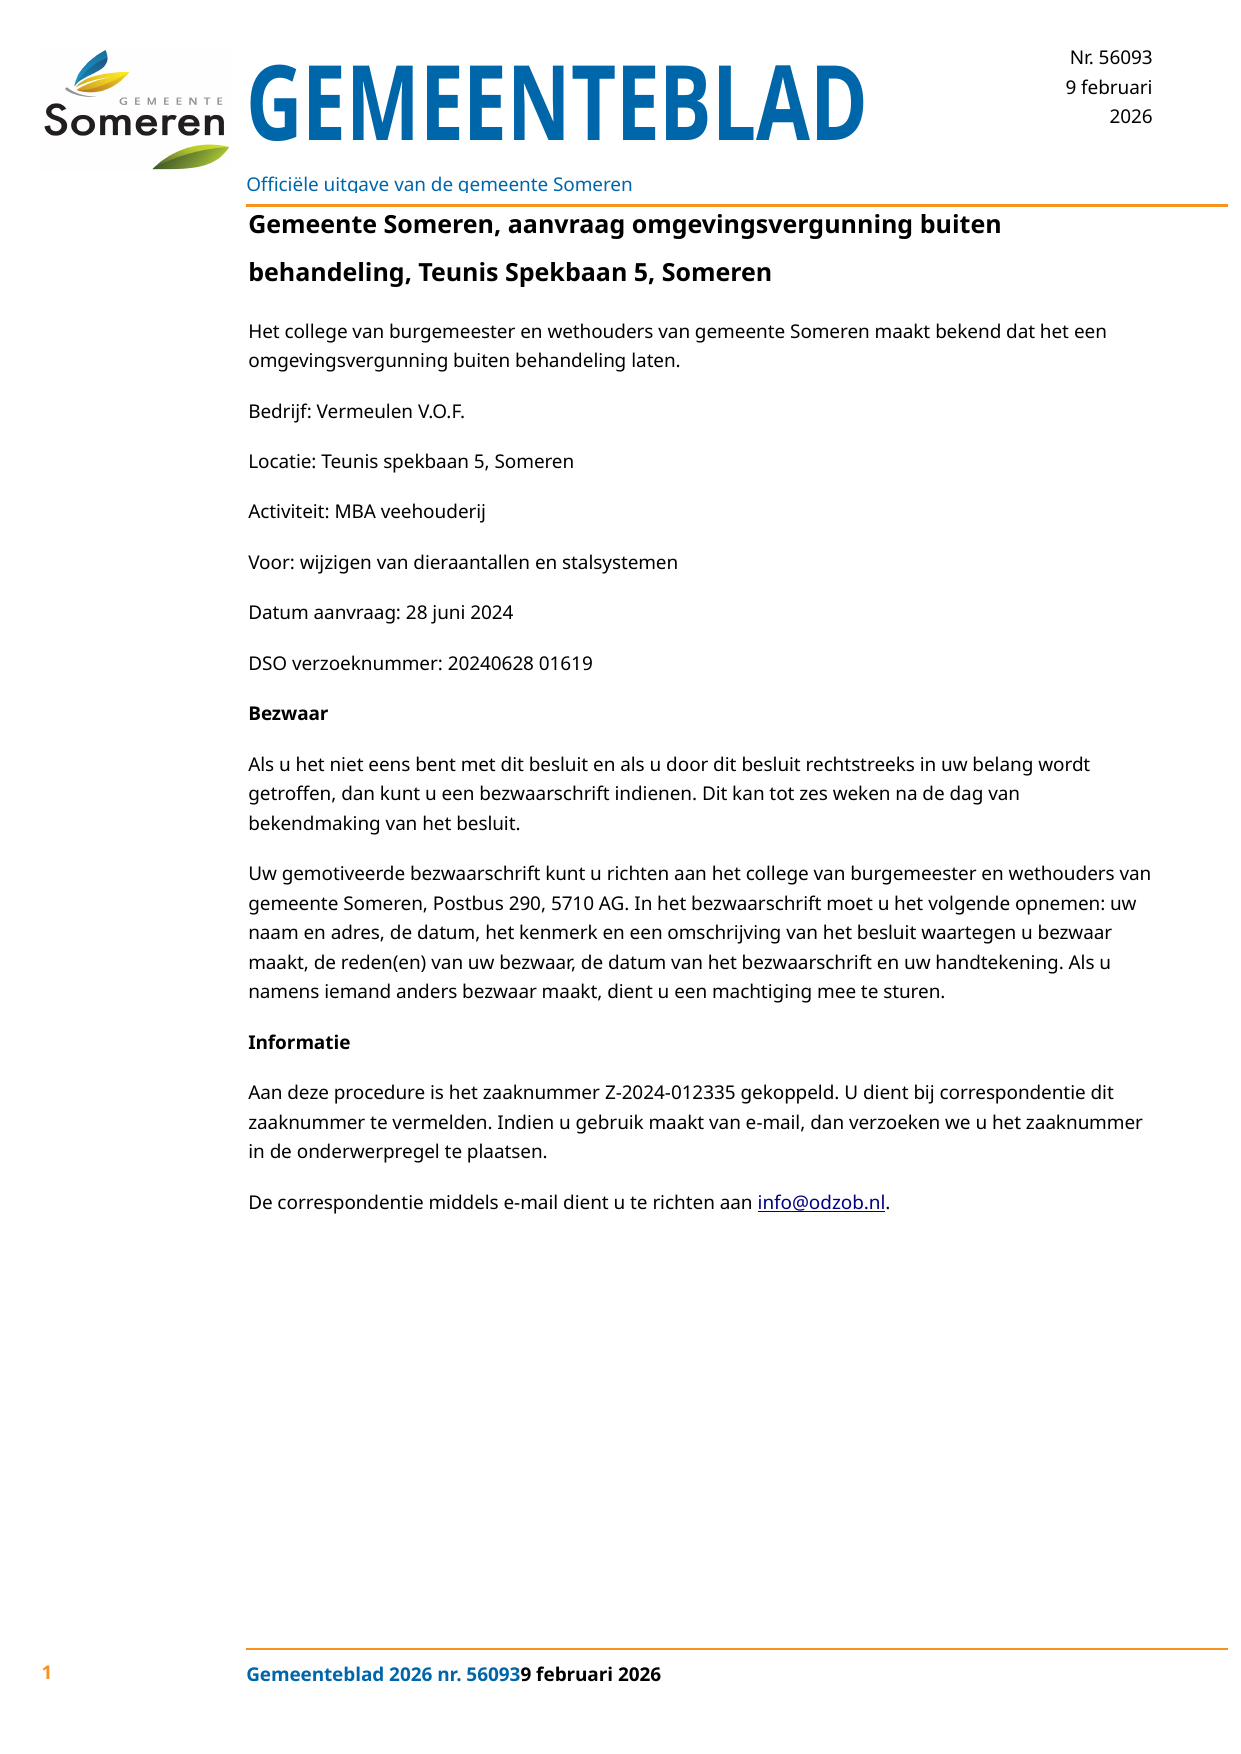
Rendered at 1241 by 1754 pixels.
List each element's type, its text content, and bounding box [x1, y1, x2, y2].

text Als u het niet eens bent met dit besluit en als u door dit besluit rechtstreeks in uw belang wordt getroffen, dan kunt u een bezwaarschrift indienen. Dit kan tot zes weken na de dag van bekendmaking van het besluit. [248, 751, 1152, 836]
text Uw gemotiveerde bezwaarschrift kunt u richten aan het college van burgemeester en wethouders van gemeente Someren, Postbus 290, 5710 AG. In het bezwaarschrift moet u het volgende opnemen: uw naam en adres, de datum, het kenmerk en een omschrijving van het besluit waartegen u bezwaar maakt, de reden(en) van uw bezwaar, de datum van het bezwaarschrift en uw handtekening. Als u namens iemand anders bezwaar maakt, dient u een machtiging mee te sturen. [248, 860, 1152, 1004]
text Activiteit: MBA veehouderij [248, 499, 1152, 524]
text DSO verzoeknummer: 20240628 01619 [248, 650, 1152, 676]
picture [41, 47, 231, 172]
text Het college van burgemeester en wethouders van gemeente Someren maakt bekend dat het een omgevingsvergunning buiten behandeling laten. [248, 318, 1152, 373]
text Aan deze procedure is het zaaknummer Z-2024-012335 gekoppeld. U dient bij correspondentie dit zaaknummer te vermelden. Indien u gebruik maakt van e-mail, dan verzoeken we u het zaaknummer in de onderwerpregel te plaatsen. [248, 1079, 1152, 1164]
text Gemeente Someren, aanvraag omgevingsvergunning buiten behandeling, Teunis Spekbaan 5, Someren [248, 207, 1152, 288]
text Informatie [248, 1029, 1152, 1055]
text De correspondentie middels e-mail dient u te richten aan info@odzob.nl. [248, 1189, 1152, 1215]
text Voor: wijzigen van dieraantallen en stalsystemen [248, 549, 1152, 575]
text Datum aanvraag: 28 juni 2024 [248, 599, 1152, 625]
text Bezwaar [248, 700, 1152, 726]
text Locatie: Teunis spekbaan 5, Someren [248, 448, 1152, 474]
text Bedrijf: Vermeulen V.O.F. [248, 398, 1152, 424]
